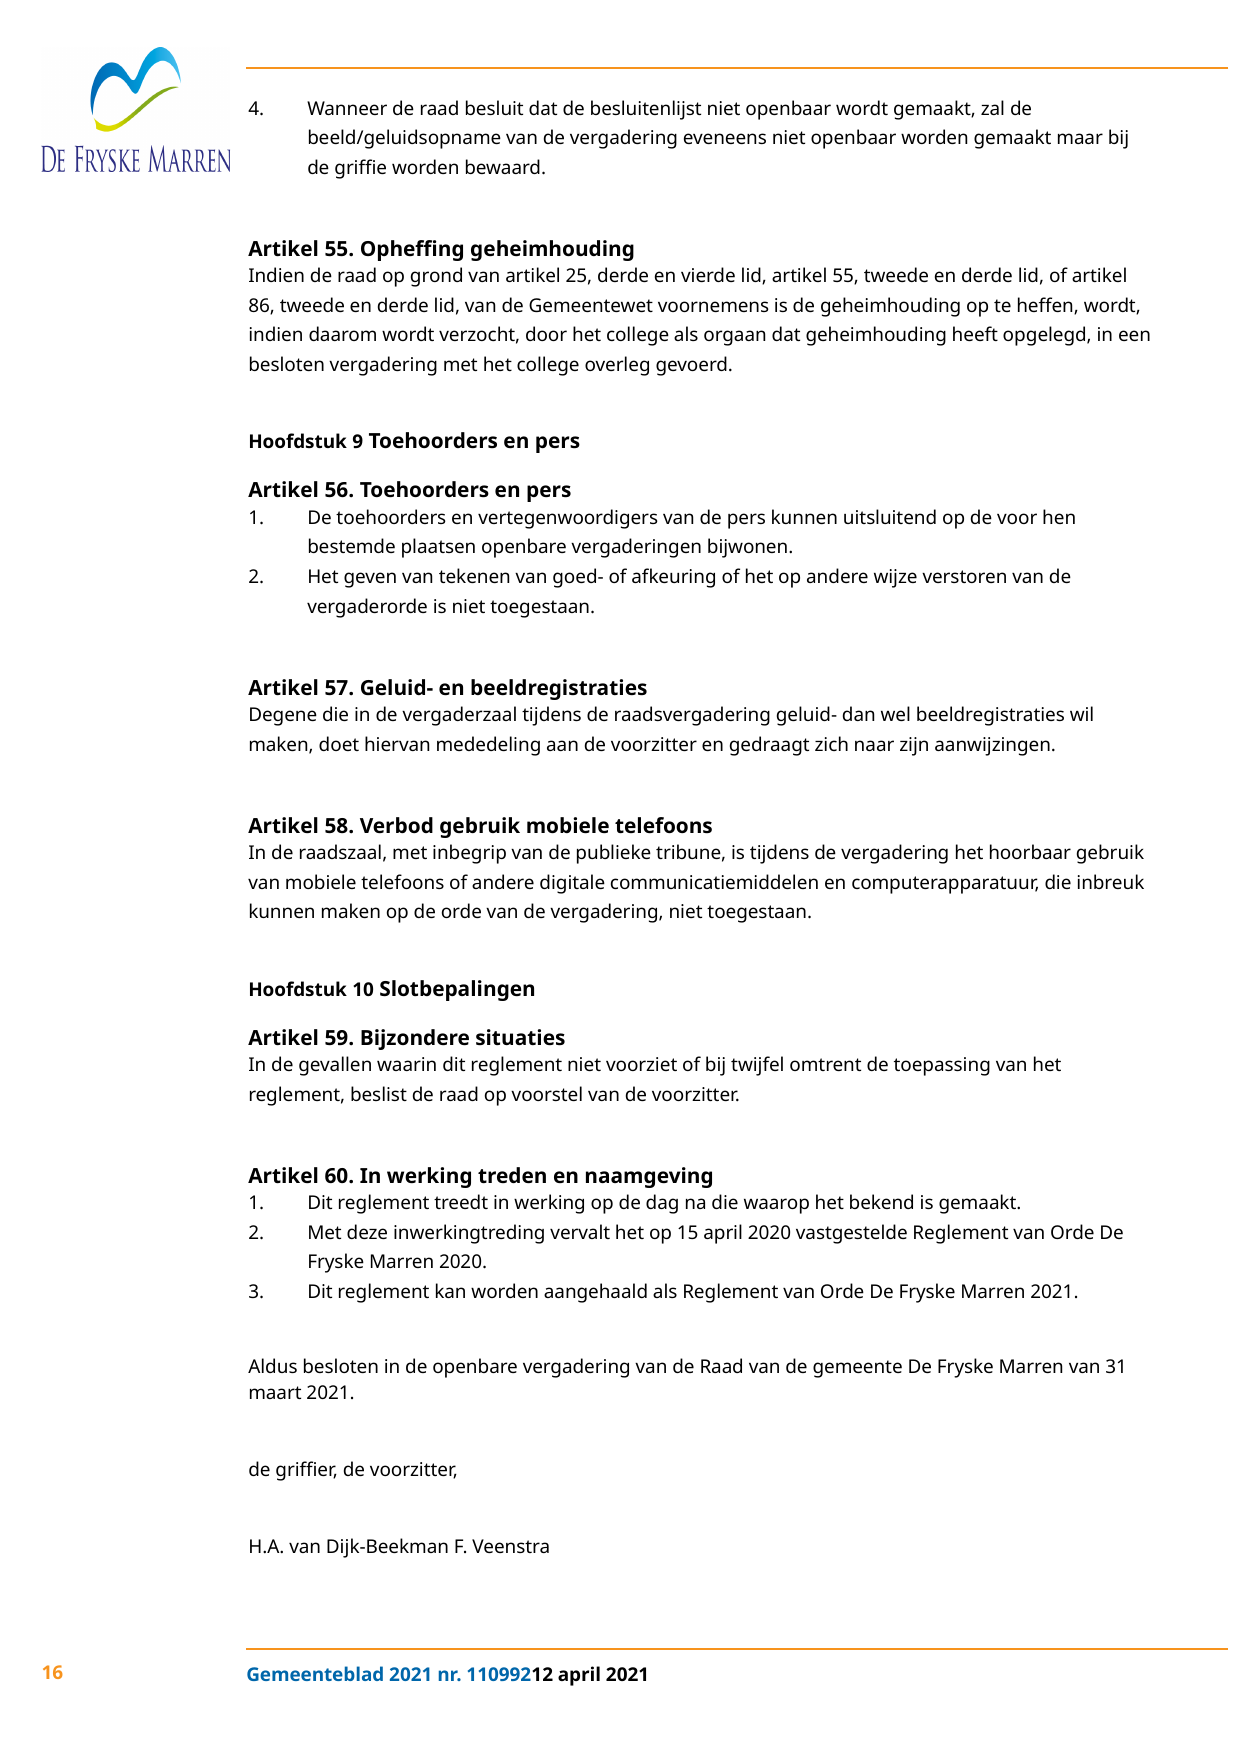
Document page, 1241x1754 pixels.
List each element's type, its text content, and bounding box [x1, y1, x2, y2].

list Dit reglement kan worden aangehaald als Reglement van Orde De Fryske Marren 2021. [248, 1278, 1152, 1304]
list Wanneer de raad besluit dat de besluitenlijst niet openbaar wordt gemaakt, zal de beeld/geluidsopname van de vergadering eveneens niet openbaar worden gemaakt maar bij de griffie worden bewaard. [248, 95, 1152, 180]
text In de gevallen waarin dit reglement niet voorziet of bij twijfel omtrent de toepassing van het reglement, beslist de raad op voorstel van de voorzitter. [248, 1051, 1152, 1107]
picture [41, 47, 231, 172]
text Indien de raad op grond van artikel 25, derde en vierde lid, artikel 55, tweede en derde lid, of artikel 86, tweede en derde lid, van de Gemeentewet voornemens is de geheimhouding op te heffen, wordt, indien daarom wordt verzocht, door het college als orgaan dat geheimhouding heeft opgelegd, in een besloten vergadering met het college overleg gevoerd. [248, 262, 1152, 377]
text H.A. van Dijk-Beekman F. Veenstra [248, 1533, 1152, 1559]
text de griffier, de voorzitter, [248, 1456, 1152, 1482]
list Met deze inwerkingtreding vervalt het op 15 april 2020 vastgestelde Reglement van Orde De Fryske Marren 2020. [248, 1219, 1152, 1274]
text Artikel 57. Geluid- en beeldregistraties [248, 673, 1152, 701]
list De toehoorders en vertegenwoordigers van de pers kunnen uitsluitend op de voor hen bestemde plaatsen openbare vergaderingen bijwonen. [248, 504, 1152, 559]
text Artikel 55. Opheffing geheimhouding [248, 234, 1152, 262]
text Artikel 56. Toehoorders en pers [248, 476, 1152, 504]
list Dit reglement treedt in werking op de dag na die waarop het bekend is gemaakt. [248, 1189, 1152, 1215]
text Artikel 60. In werking treden en naamgeving [248, 1161, 1152, 1189]
list Het geven van tekenen van goed- of afkeuring of het op andere wijze verstoren van de vergaderorde is niet toegestaan. [248, 563, 1152, 618]
text Artikel 58. Verbod gebruik mobiele telefoons [248, 811, 1152, 839]
text Artikel 59. Bijzondere situaties [248, 1023, 1152, 1051]
text In de raadszaal, met inbegrip van de publieke tribune, is tijdens de vergadering het hoorbaar gebruik van mobiele telefoons of andere digitale communicatiemiddelen en computerapparatuur, die inbreuk kunnen maken op de orde van de vergadering, niet toegestaan. [248, 839, 1152, 924]
text Degene die in de vergaderzaal tijdens de raadsvergadering geluid- dan wel beeldregistraties wil maken, doet hiervan mededeling aan de voorzitter en gedraagt zich naar zijn aanwijzingen. [248, 701, 1152, 757]
text Aldus besloten in de openbare vergadering van de Raad van de gemeente De Fryske Marren van 31 maart 2021. [248, 1353, 1152, 1405]
text Hoofdstuk 9 Toehoorders en pers [248, 426, 1152, 455]
text Hoofdstuk 10 Slotbepalingen [248, 974, 1152, 1002]
